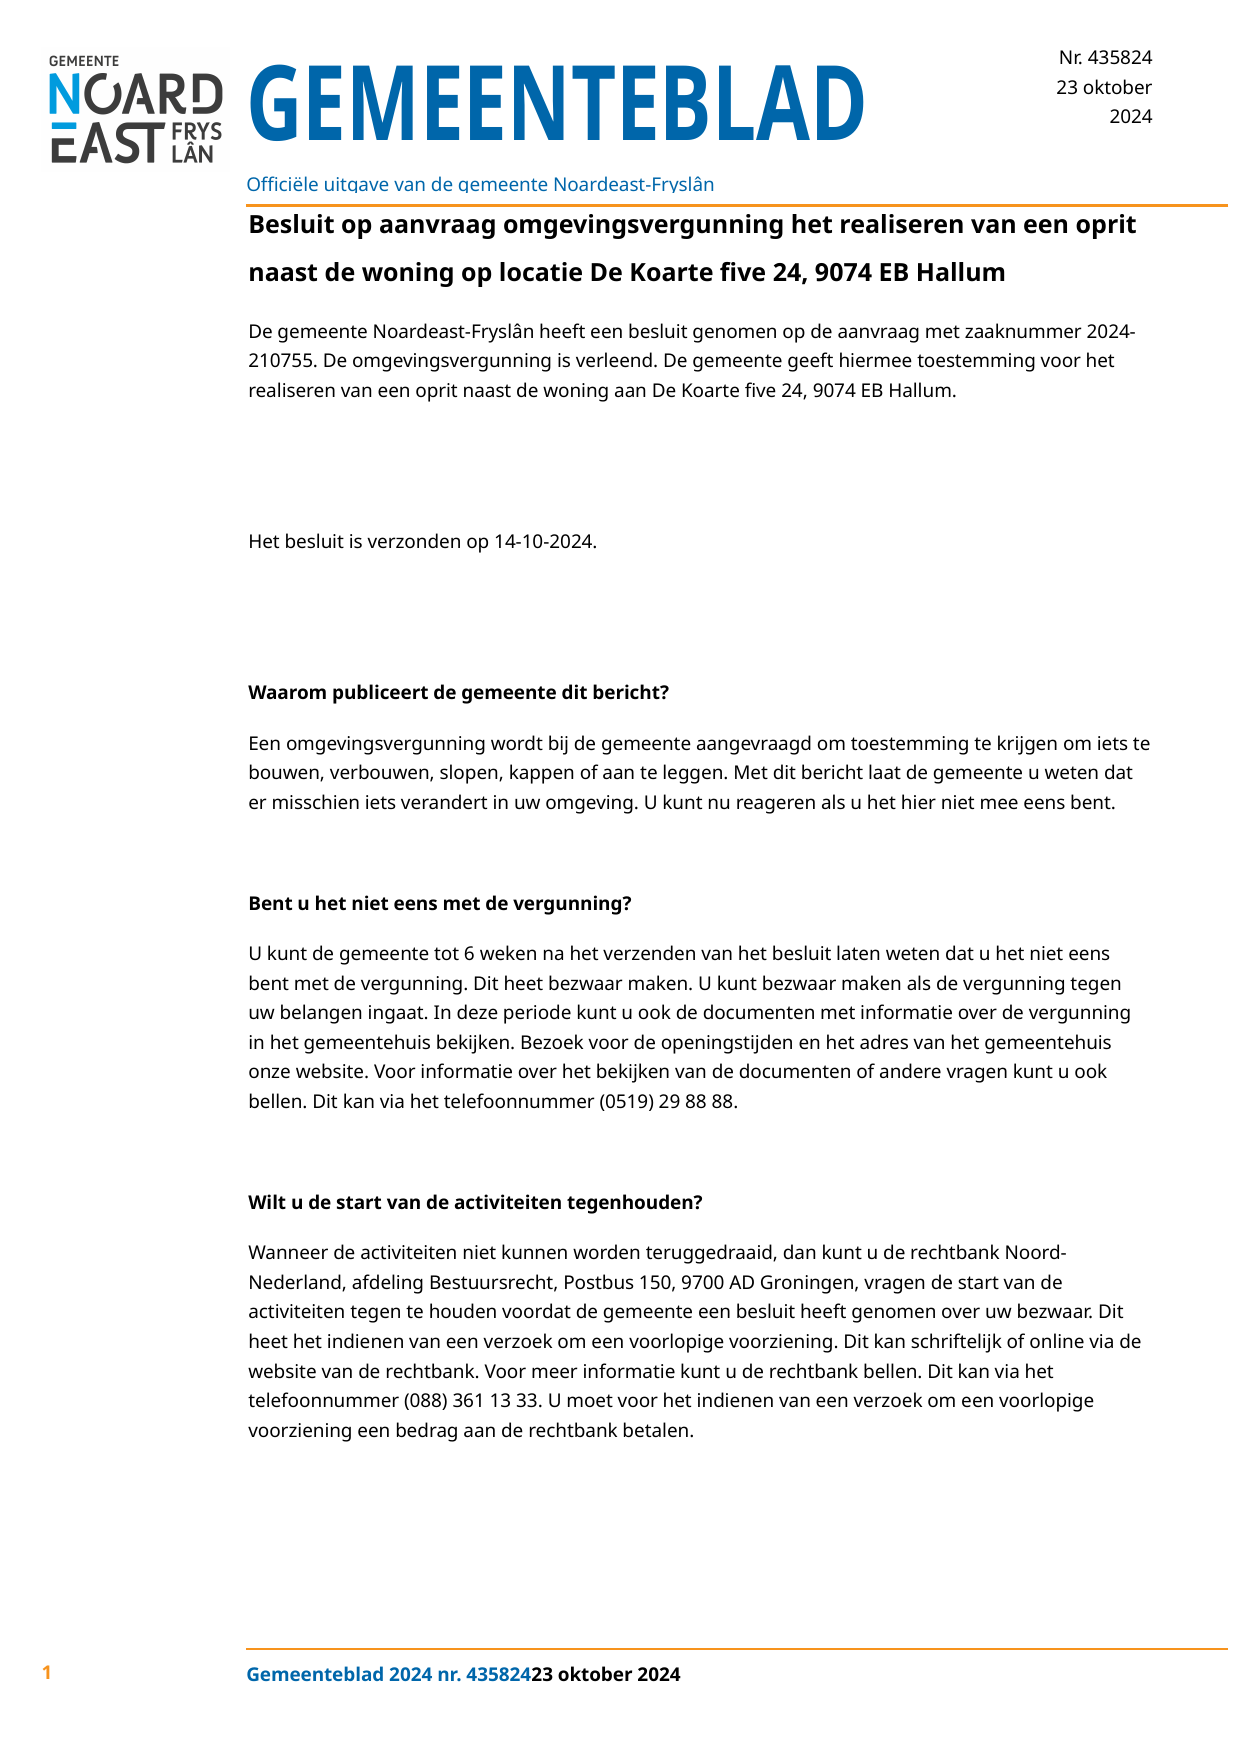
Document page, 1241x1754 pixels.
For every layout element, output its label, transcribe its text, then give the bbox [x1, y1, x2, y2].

text Wilt u de start van de activiteiten tegenhouden? [248, 1189, 1152, 1215]
text Wanneer de activiteiten niet kunnen worden teruggedraaid, dan kunt u de rechtbank Noord-Nederland, afdeling Bestuursrecht, Postbus 150, 9700 AD Groningen, vragen de start van de activiteiten tegen te houden voordat de gemeente een besluit heeft genomen over uw bezwaar. Dit heet het indienen van een verzoek om een voorlopige voorziening. Dit kan schriftelijk of online via de website van de rechtbank. Voor meer informatie kunt u de rechtbank bellen. Dit kan via het telefoonnummer (088) 361 13 33. U moet voor het indienen van een verzoek om een voorlopige voorziening een bedrag aan de rechtbank betalen. [248, 1239, 1152, 1443]
text Bent u het niet eens met de vergunning? [248, 890, 1152, 916]
text Het besluit is verzonden op 14-10-2024. [248, 528, 1152, 554]
text Waarom publiceert de gemeente dit bericht? [248, 679, 1152, 705]
text U kunt de gemeente tot 6 weken na het verzenden van het besluit laten weten dat u het niet eens bent met de vergunning. Dit heet bezwaar maken. U kunt bezwaar maken als de vergunning tegen uw belangen ingaat. In deze periode kunt u ook de documenten met informatie over de vergunning in het gemeentehuis bekijken. Bezoek voor de openingstijden en het adres van het gemeentehuis onze website. Voor informatie over het bekijken van de documenten of andere vragen kunt u ook bellen. Dit kan via het telefoonnummer (0519) 29 88 88. [248, 940, 1152, 1114]
text De gemeente Noardeast-Fryslân heeft een besluit genomen op de aanvraag met zaaknummer 2024-210755. De omgevingsvergunning is verleend. De gemeente geeft hiermee toestemming voor het realiseren van een oprit naast de woning aan De Koarte five 24, 9074 EB Hallum. [248, 318, 1152, 403]
picture [41, 47, 231, 172]
text Een omgevingsvergunning wordt bij de gemeente aangevraagd om toestemming te krijgen om iets te bouwen, verbouwen, slopen, kappen of aan te leggen. Met dit bericht laat de gemeente u weten dat er misschien iets verandert in uw omgeving. U kunt nu reageren als u het hier niet mee eens bent. [248, 730, 1152, 815]
text Besluit op aanvraag omgevingsvergunning het realiseren van een oprit naast de woning op locatie De Koarte five 24, 9074 EB Hallum [248, 207, 1152, 288]
